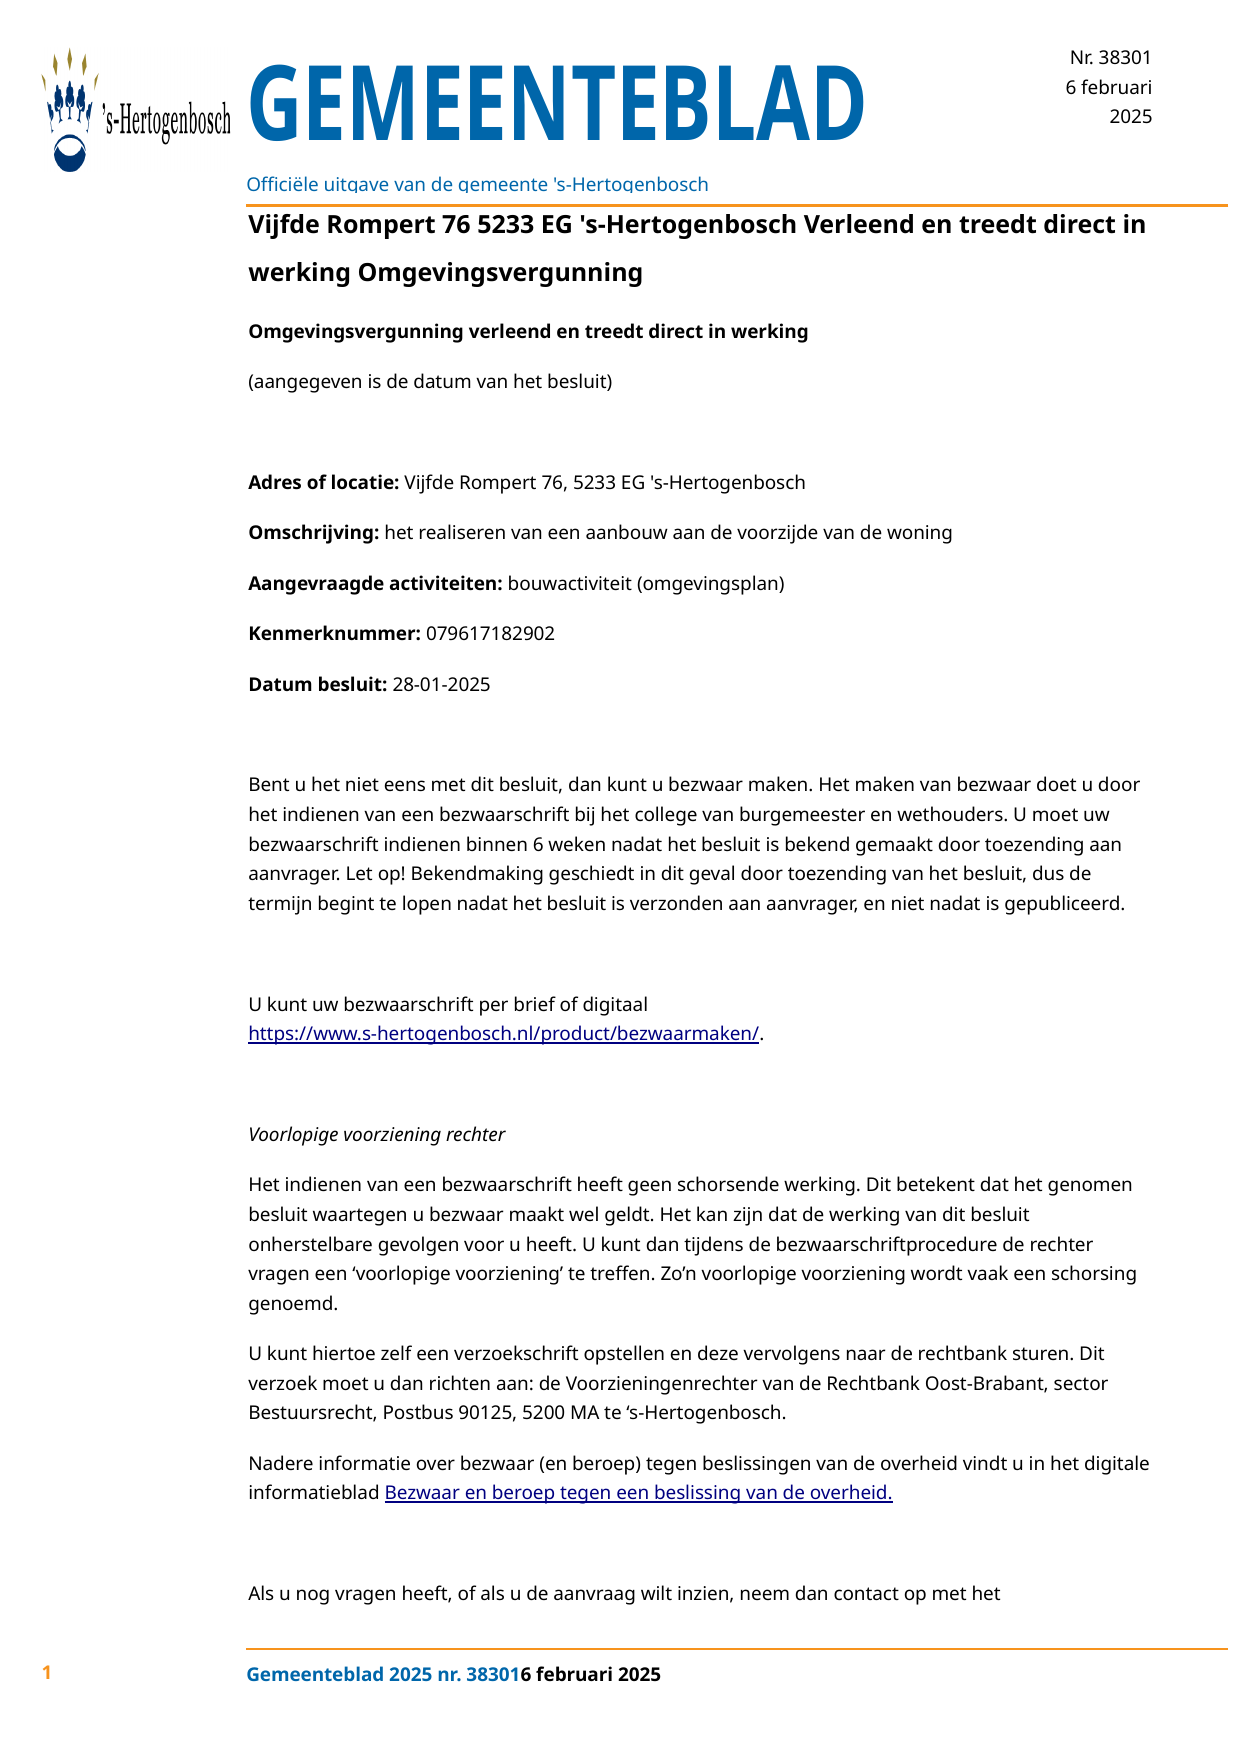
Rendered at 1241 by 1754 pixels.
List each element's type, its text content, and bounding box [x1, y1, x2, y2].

text Nadere informatie over bezwaar (en beroep) tegen beslissingen van de overheid vindt u in het digitale informatieblad Bezwaar en beroep tegen een beslissing van de overheid. [248, 1450, 1152, 1505]
text Voorlopige voorziening rechter [248, 1121, 1152, 1147]
text Bent u het niet eens met dit besluit, dan kunt u bezwaar maken. Het maken van bezwaar doet u door het indienen van een bezwaarschrift bij het college van burgemeester en wethouders. U moet uw bezwaarschrift indienen binnen 6 weken nadat het besluit is bekend gemaakt door toezending aan aanvrager. Let op! Bekendmaking geschiedt in dit geval door toezending van het besluit, dus de termijn begint te lopen nadat het besluit is verzonden aan aanvrager, en niet nadat is gepubliceerd. [248, 772, 1152, 916]
text U kunt uw bezwaarschrift per brief of digitaal https://www.s-hertogenbosch.nl/product/bezwaarmaken/. [248, 991, 1152, 1046]
text Datum besluit: 28-01-2025 [248, 671, 1152, 697]
picture [41, 47, 231, 172]
text Als u nog vragen heeft, of als u de aanvraag wilt inzien, neem dan contact op met het [248, 1580, 1152, 1606]
text Aangevraagde activiteiten: bouwactiviteit (omgevingsplan) [248, 570, 1152, 596]
text Het indienen van een bezwaarschrift heeft geen schorsende werking. Dit betekent dat het genomen besluit waartegen u bezwaar maakt wel geldt. Het kan zijn dat de werking van dit besluit onherstelbare gevolgen voor u heeft. U kunt dan tijdens de bezwaarschriftprocedure de rechter vragen een ‘voorlopige voorziening’ te treffen. Zo’n voorlopige voorziening wordt vaak een schorsing genoemd. [248, 1172, 1152, 1316]
text U kunt hiertoe zelf een verzoekschrift opstellen en deze vervolgens naar de rechtbank sturen. Dit verzoek moet u dan richten aan: de Voorzieningenrechter van de Rechtbank Oost-Brabant, sector Bestuursrecht, Postbus 90125, 5200 MA te ‘s-Hertogenbosch. [248, 1340, 1152, 1425]
text Kenmerknummer: 079617182902 [248, 620, 1152, 646]
text Omgevingsvergunning verleend en treedt direct in werking [248, 318, 1152, 344]
text (aangegeven is de datum van het besluit) [248, 368, 1152, 394]
text Omschrijving: het realiseren van een aanbouw aan de voorzijde van de woning [248, 519, 1152, 545]
text Vijfde Rompert 76 5233 EG 's-Hertogenbosch Verleend en treedt direct in werking Omgevingsvergunning [248, 207, 1152, 288]
text Adres of locatie: Vijfde Rompert 76, 5233 EG 's-Hertogenbosch [248, 469, 1152, 495]
